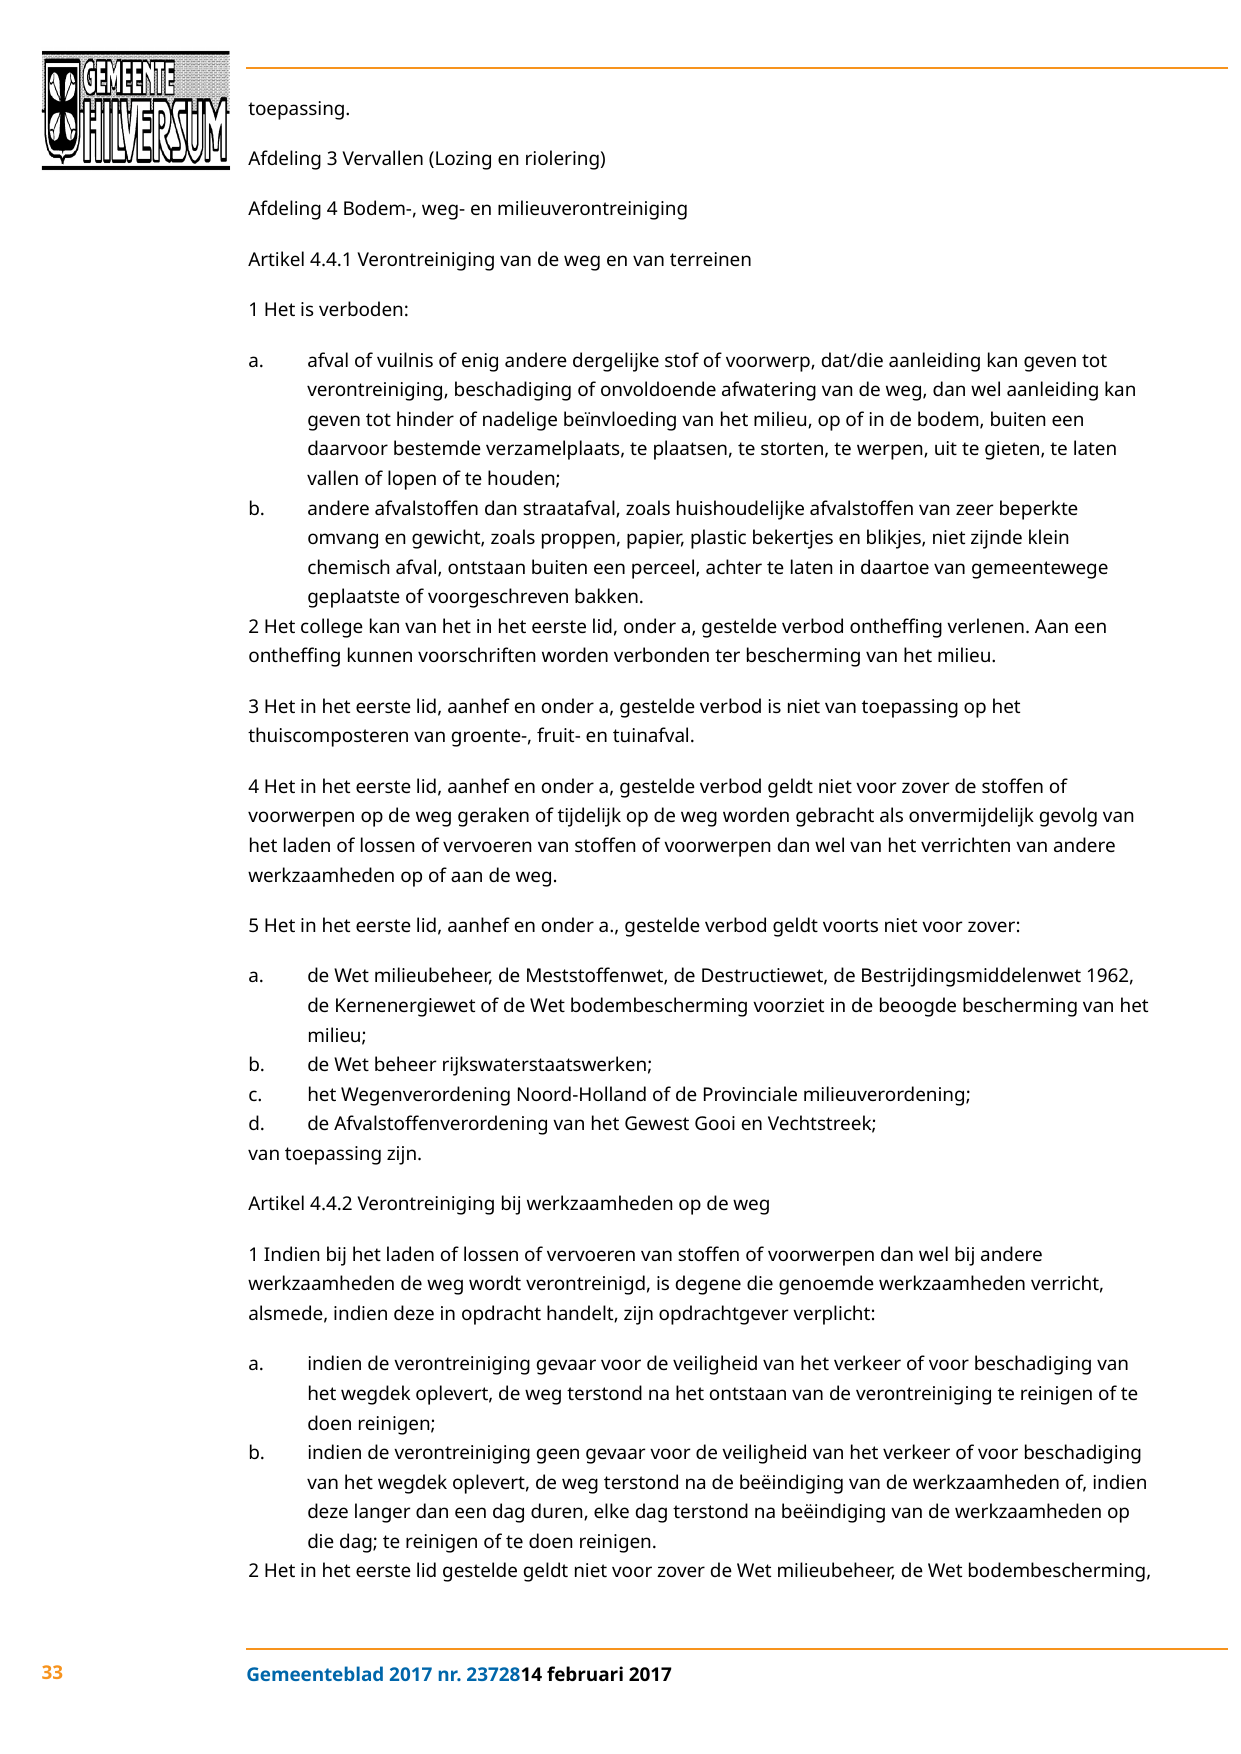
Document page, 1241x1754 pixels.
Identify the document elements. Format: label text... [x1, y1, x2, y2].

list het Wegenverordening Noord-Holland of de Provinciale milieuverordening; [248, 1081, 1152, 1107]
text 2 Het in het eerste lid gestelde geldt niet voor zover de Wet milieubeheer, de Wet bodembescherming, [248, 1558, 1152, 1583]
text Artikel 4.4.2 Verontreiniging bij werkzaamheden op de weg [248, 1191, 1152, 1216]
list indien de verontreiniging gevaar voor de veiligheid van het verkeer of voor beschadiging van het wegdek oplevert, de weg terstond na het ontstaan van de verontreiniging te reinigen of te doen reinigen; [248, 1351, 1152, 1436]
list andere afvalstoffen dan straatafval, zoals huishoudelijke afvalstoffen van zeer beperkte omvang en gewicht, zoals proppen, papier, plastic bekertjes en blikjes, niet zijnde klein chemisch afval, ontstaan buiten een perceel, achter te laten in daartoe van gemeentewege geplaatste of voorgeschreven bakken. [248, 495, 1152, 609]
text 1 Het is verboden: [248, 296, 1152, 322]
text Afdeling 3 Vervallen (Lozing en riolering) [248, 145, 1152, 171]
text toepassing. [248, 95, 1152, 121]
text van toepassing zijn. [248, 1140, 1152, 1166]
text 2 Het college kan van het in het eerste lid, onder a, gestelde verbod ontheffing verlenen. Aan een ontheffing kunnen voorschriften worden verbonden ter bescherming van het milieu. [248, 613, 1152, 668]
text 4 Het in het eerste lid, aanhef en onder a, gestelde verbod geldt niet voor zover de stoffen of voorwerpen op de weg geraken of tijdelijk op de weg worden gebracht als onvermijdelijk gevolg van het laden of lossen of vervoeren van stoffen of voorwerpen dan wel van het verrichten van andere werkzaamheden op of aan de weg. [248, 773, 1152, 888]
list de Afvalstoffenverordening van het Gewest Gooi en Vechtstreek; [248, 1111, 1152, 1136]
list de Wet milieubeheer, de Meststoffenwet, de Destructiewet, de Bestrijdingsmiddelenwet 1962, de Kernenergiewet of de Wet bodembescherming voorziet in de beoogde bescherming van het milieu; [248, 963, 1152, 1048]
list de Wet beheer rijkswaterstaatswerken; [248, 1051, 1152, 1077]
list indien de verontreiniging geen gevaar voor de veiligheid van het verkeer of voor beschadiging van het wegdek oplevert, de weg terstond na de beëindiging van de werkzaamheden of, indien deze langer dan een dag duren, elke dag terstond na beëindiging van de werkzaamheden op die dag; te reinigen of te doen reinigen. [248, 1439, 1152, 1554]
picture [41, 47, 231, 172]
text 5 Het in het eerste lid, aanhef en onder a., gestelde verbod geldt voorts niet voor zover: [248, 912, 1152, 938]
list afval of vuilnis of enig andere dergelijke stof of voorwerp, dat/die aanleiding kan geven tot verontreiniging, beschadiging of onvoldoende afwatering van de weg, dan wel aanleiding kan geven tot hinder of nadelige beïnvloeding van het milieu, op of in de bodem, buiten een daarvoor bestemde verzamelplaats, te plaatsen, te storten, te werpen, uit te gieten, te laten vallen of lopen of te houden; [248, 347, 1152, 491]
text Afdeling 4 Bodem-, weg- en milieuverontreiniging [248, 196, 1152, 221]
text 1 Indien bij het laden of lossen of vervoeren van stoffen of voorwerpen dan wel bij andere werkzaamheden de weg wordt verontreinigd, is degene die genoemde werkzaamheden verricht, alsmede, indien deze in opdracht handelt, zijn opdrachtgever verplicht: [248, 1241, 1152, 1326]
text Artikel 4.4.1 Verontreiniging van de weg en van terreinen [248, 246, 1152, 272]
text 3 Het in het eerste lid, aanhef en onder a, gestelde verbod is niet van toepassing op het thuiscomposteren van groente-, fruit- en tuinafval. [248, 693, 1152, 748]
